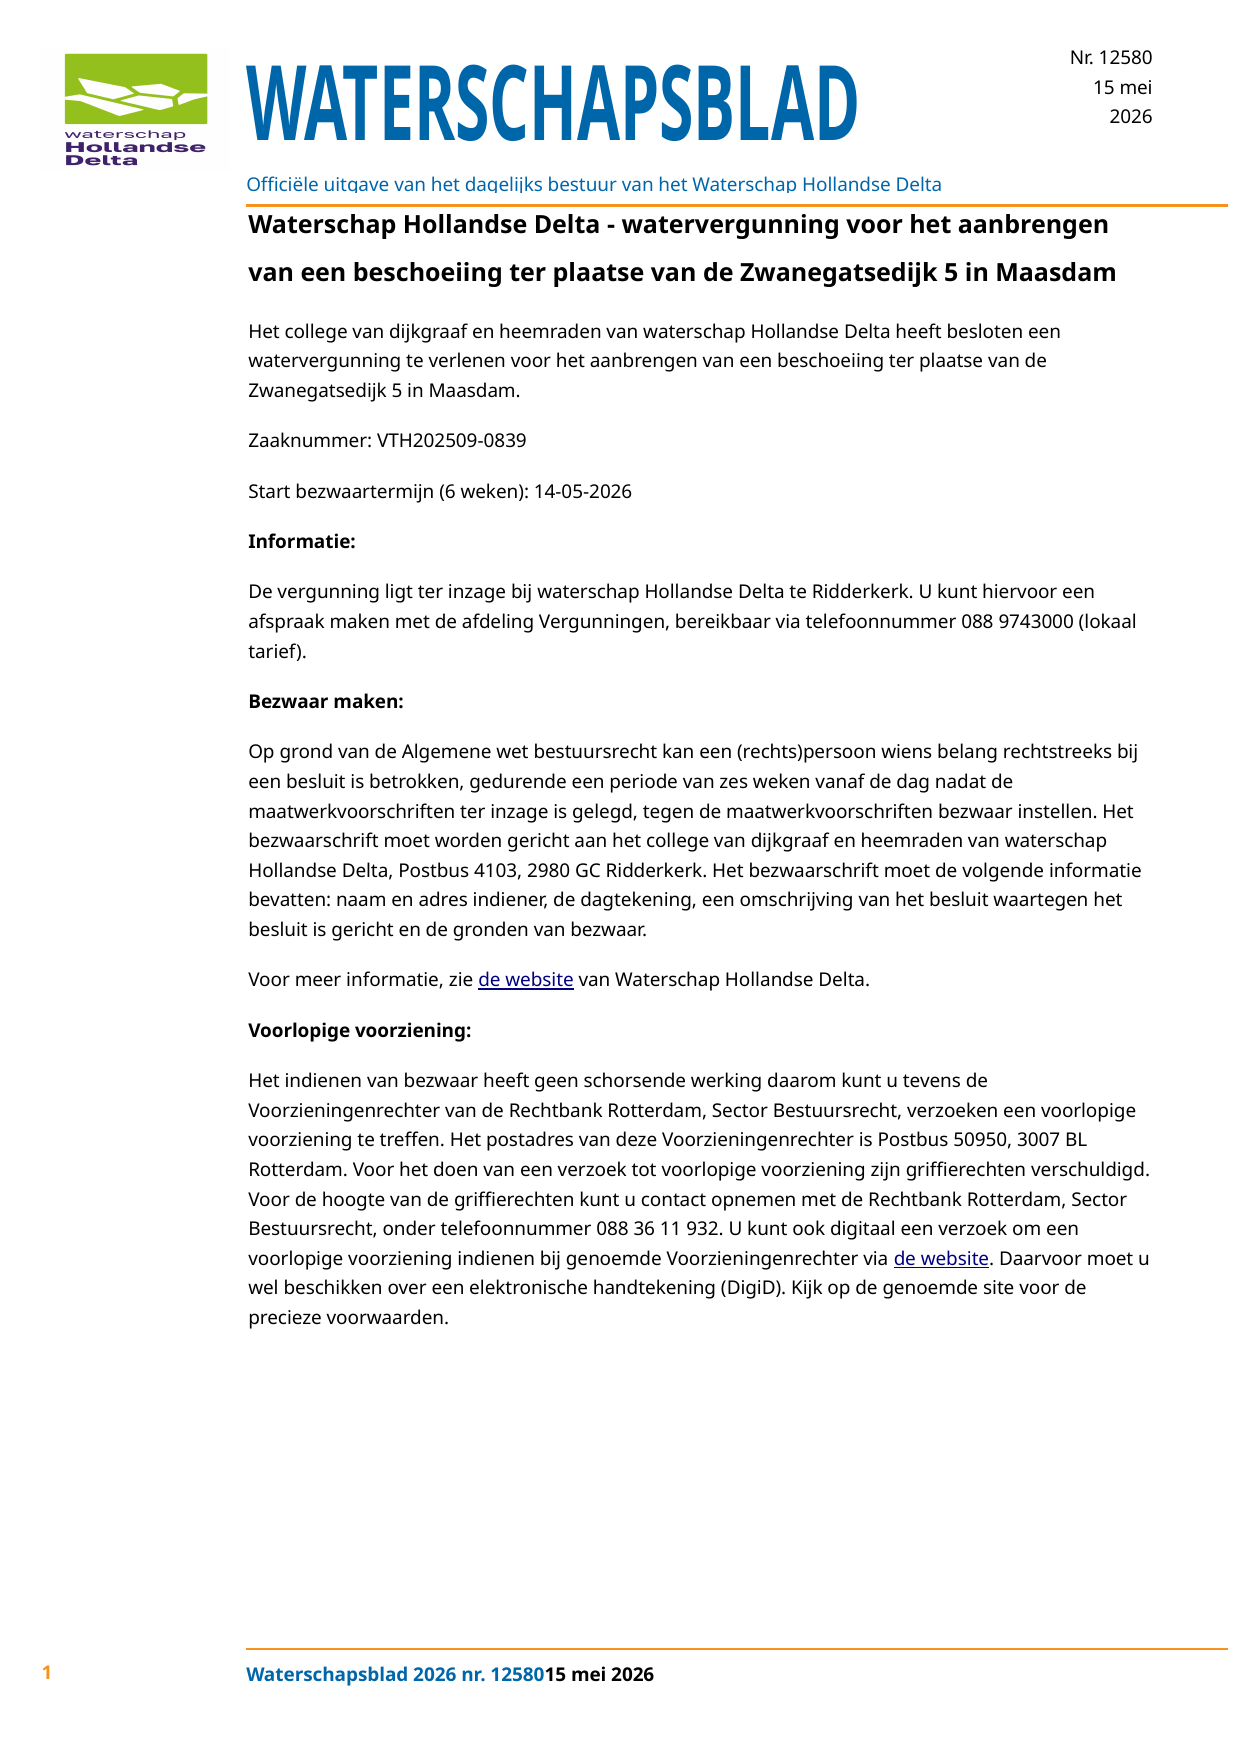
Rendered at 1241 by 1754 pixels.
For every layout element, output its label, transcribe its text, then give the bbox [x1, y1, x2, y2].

text Start bezwaartermijn (6 weken): 14-05-2026 [248, 478, 1152, 504]
text Waterschap Hollandse Delta - watervergunning voor het aanbrengen van een beschoeiing ter plaatse van de Zwanegatsedijk 5 in Maasdam [248, 207, 1152, 288]
text Zaaknummer: VTH202509-0839 [248, 427, 1152, 453]
text Het college van dijkgraaf en heemraden van waterschap Hollandse Delta heeft besloten een watervergunning te verlenen voor het aanbrengen van een beschoeiing ter plaatse van de Zwanegatsedijk 5 in Maasdam. [248, 318, 1152, 403]
text Op grond van de Algemene wet bestuursrecht kan een (rechts)persoon wiens belang rechtstreeks bij een besluit is betrokken, gedurende een periode van zes weken vanaf de dag nadat de maatwerkvoorschriften ter inzage is gelegd, tegen de maatwerkvoorschriften bezwaar instellen. Het bezwaarschrift moet worden gericht aan het college van dijkgraaf en heemraden van waterschap Hollandse Delta, Postbus 4103, 2980 GC Ridderkerk. Het bezwaarschrift moet de volgende informatie bevatten: naam en adres indiener, de dagtekening, een omschrijving van het besluit waartegen het besluit is gericht en de gronden van bezwaar. [248, 739, 1152, 942]
text Voor meer informatie, zie de website van Waterschap Hollandse Delta. [248, 967, 1152, 992]
text Bezwaar maken: [248, 688, 1152, 714]
text Informatie: [248, 528, 1152, 554]
text Voorlopige voorziening: [248, 1017, 1152, 1043]
text Het indienen van bezwaar heeft geen schorsende werking daarom kunt u tevens de Voorzieningenrechter van de Rechtbank Rotterdam, Sector Bestuursrecht, verzoeken een voorlopige voorziening te treffen. Het postadres van deze Voorzieningenrechter is Postbus 50950, 3007 BL Rotterdam. Voor het doen van een verzoek tot voorlopige voorziening zijn griffierechten verschuldigd. Voor de hoogte van de griffierechten kunt u contact opnemen met de Rechtbank Rotterdam, Sector Bestuursrecht, onder telefoonnummer 088 36 11 932. U kunt ook digitaal een verzoek om een voorlopige voorziening indienen bij genoemde Voorzieningenrechter via de website. Daarvoor moet u wel beschikken over een elektronische handtekening (DigiD). Kijk op de genoemde site voor de precieze voorwaarden. [248, 1067, 1152, 1330]
picture [41, 47, 231, 172]
text De vergunning ligt ter inzage bij waterschap Hollandse Delta te Ridderkerk. U kunt hiervoor een afspraak maken met de afdeling Vergunningen, bereikbaar via telefoonnummer 088 9743000 (lokaal tarief). [248, 579, 1152, 664]
